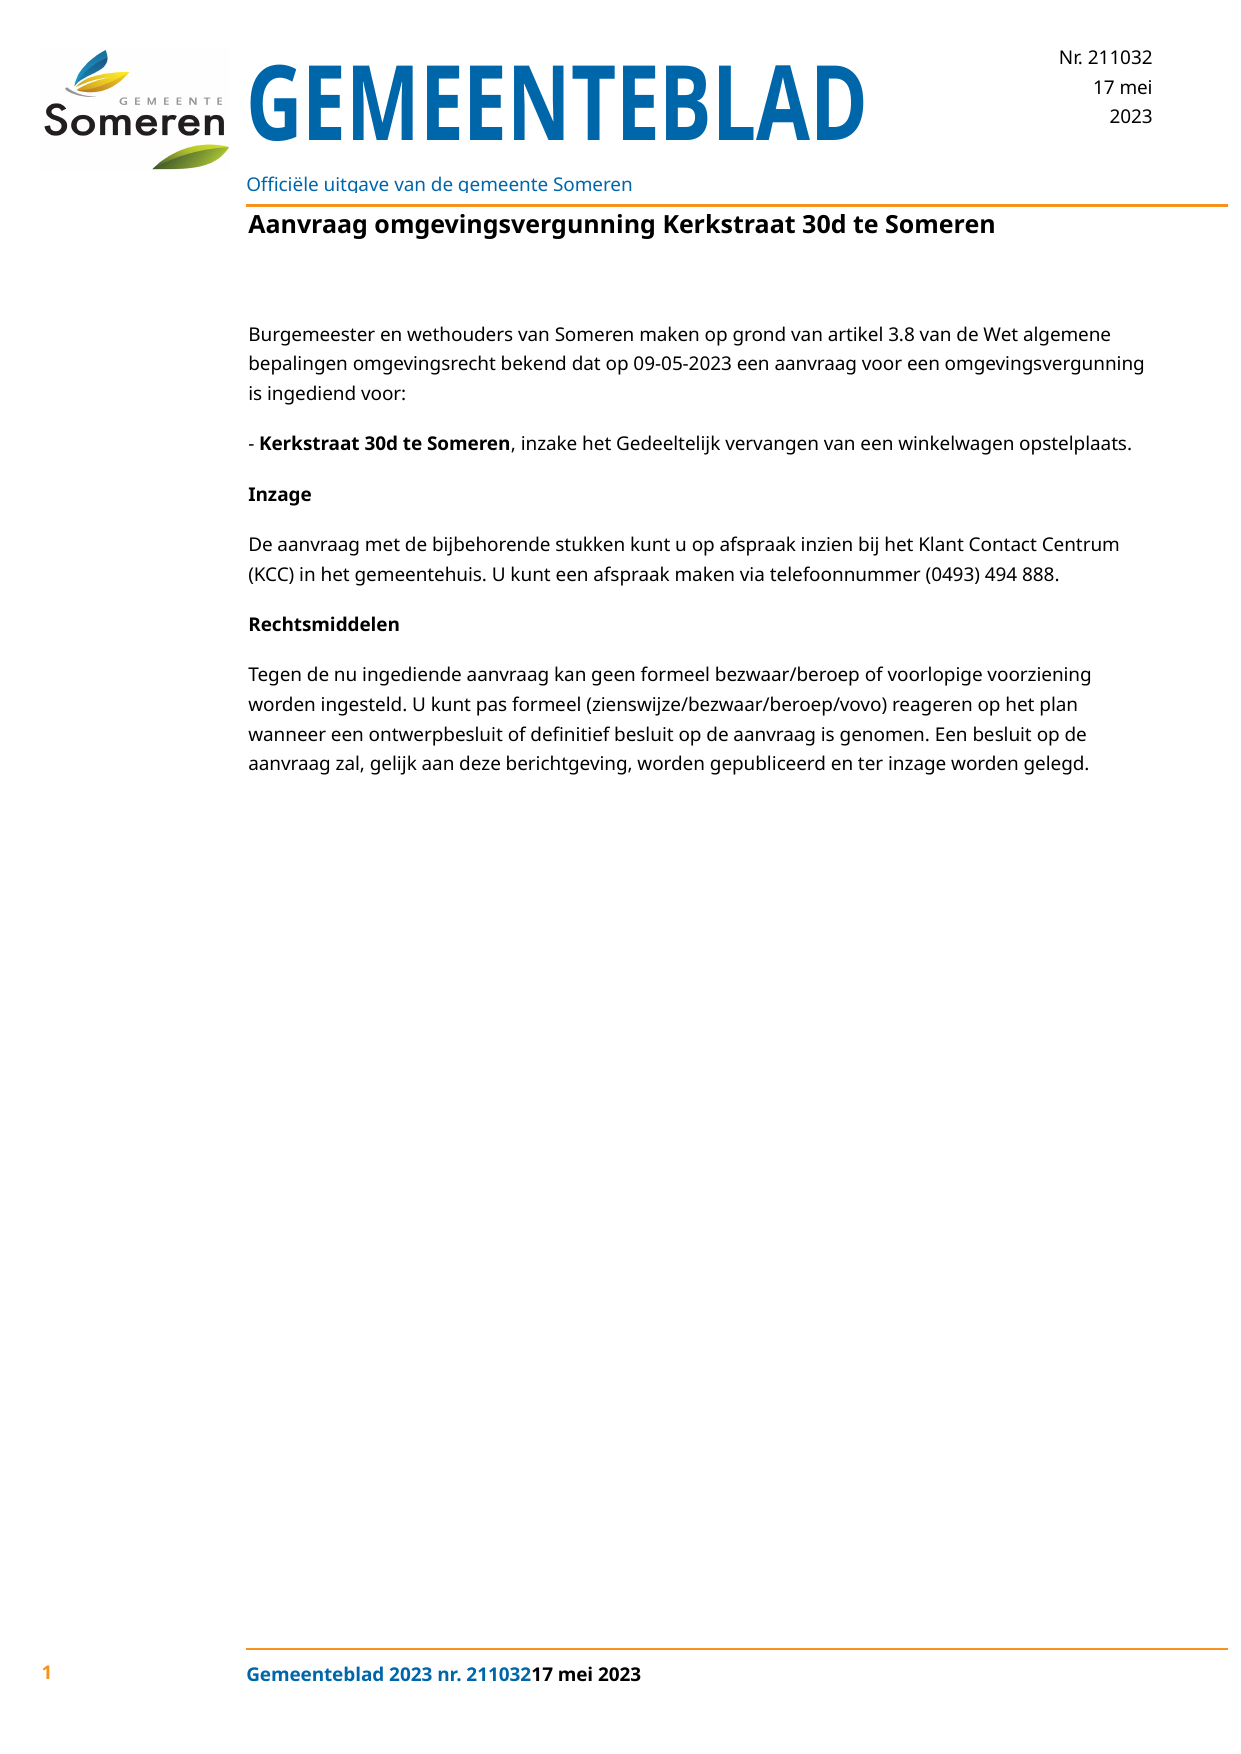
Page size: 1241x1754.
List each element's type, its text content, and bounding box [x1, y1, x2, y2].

text De aanvraag met de bijbehorende stukken kunt u op afspraak inzien bij het Klant Contact Centrum (KCC) in het gemeentehuis. U kunt een afspraak maken via telefoonnummer (0493) 494 888. [248, 531, 1152, 586]
text Aanvraag omgevingsvergunning Kerkstraat 30d te Someren [248, 207, 1152, 241]
text - Kerkstraat 30d te Someren, inzake het Gedeeltelijk vervangen van een winkelwagen opstelplaats. [248, 430, 1152, 456]
text Burgemeester en wethouders van Someren maken op grond van artikel 3.8 van de Wet algemene bepalingen omgevingsrecht bekend dat op 09-05-2023 een aanvraag voor een omgevingsvergunning is ingediend voor: [248, 321, 1152, 406]
text Tegen de nu ingediende aanvraag kan geen formeel bezwaar/beroep of voorlopige voorziening worden ingesteld. U kunt pas formeel (zienswijze/bezwaar/beroep/vovo) reageren op het plan wanneer een ontwerpbesluit of definitief besluit op de aanvraag is genomen. Een besluit op de aanvraag zal, gelijk aan deze berichtgeving, worden gepubliceerd en ter inzage worden gelegd. [248, 662, 1152, 776]
text Rechtsmiddelen [248, 611, 1152, 637]
text Inzage [248, 481, 1152, 506]
picture [41, 47, 231, 172]
